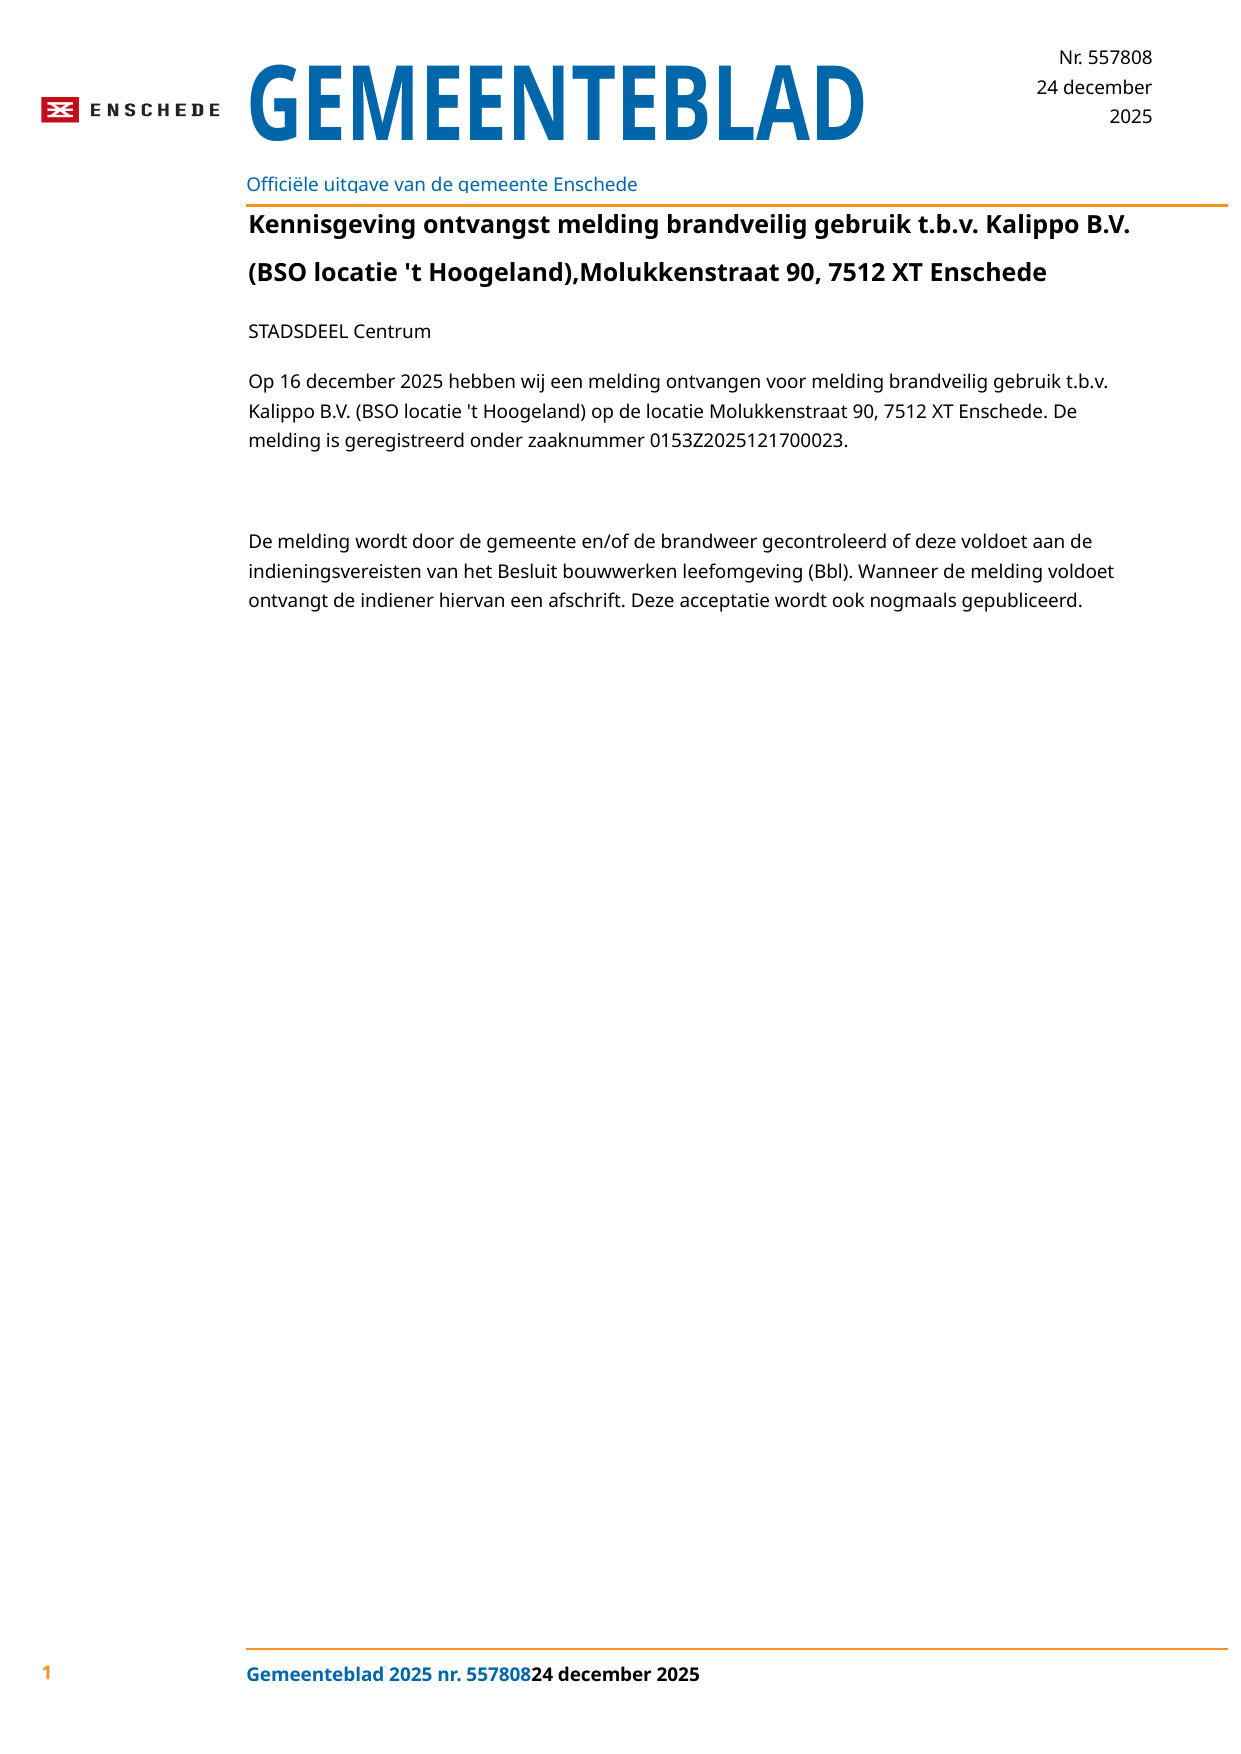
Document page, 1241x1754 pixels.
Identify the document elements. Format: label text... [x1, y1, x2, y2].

text Op 16 december 2025 hebben wij een melding ontvangen voor melding brandveilig gebruik t.b.v. Kalippo B.V. (BSO locatie 't Hoogeland) op de locatie Molukkenstraat 90, 7512 XT Enschede. De melding is geregistreerd onder zaaknummer 0153Z2025121700023. [248, 368, 1152, 453]
text De melding wordt door de gemeente en/of de brandweer gecontroleerd of deze voldoet aan de indieningsvereisten van het Besluit bouwwerken leefomgeving (Bbl). Wanneer de melding voldoet ontvangt de indiener hiervan een afschrift. Deze acceptatie wordt ook nogmaals gepubliceerd. [248, 528, 1152, 613]
text Kennisgeving ontvangst melding brandveilig gebruik t.b.v. Kalippo B.V. (BSO locatie 't Hoogeland),Molukkenstraat 90, 7512 XT Enschede [248, 207, 1152, 288]
text STADSDEEL Centrum [248, 318, 1152, 344]
picture [41, 47, 231, 172]
